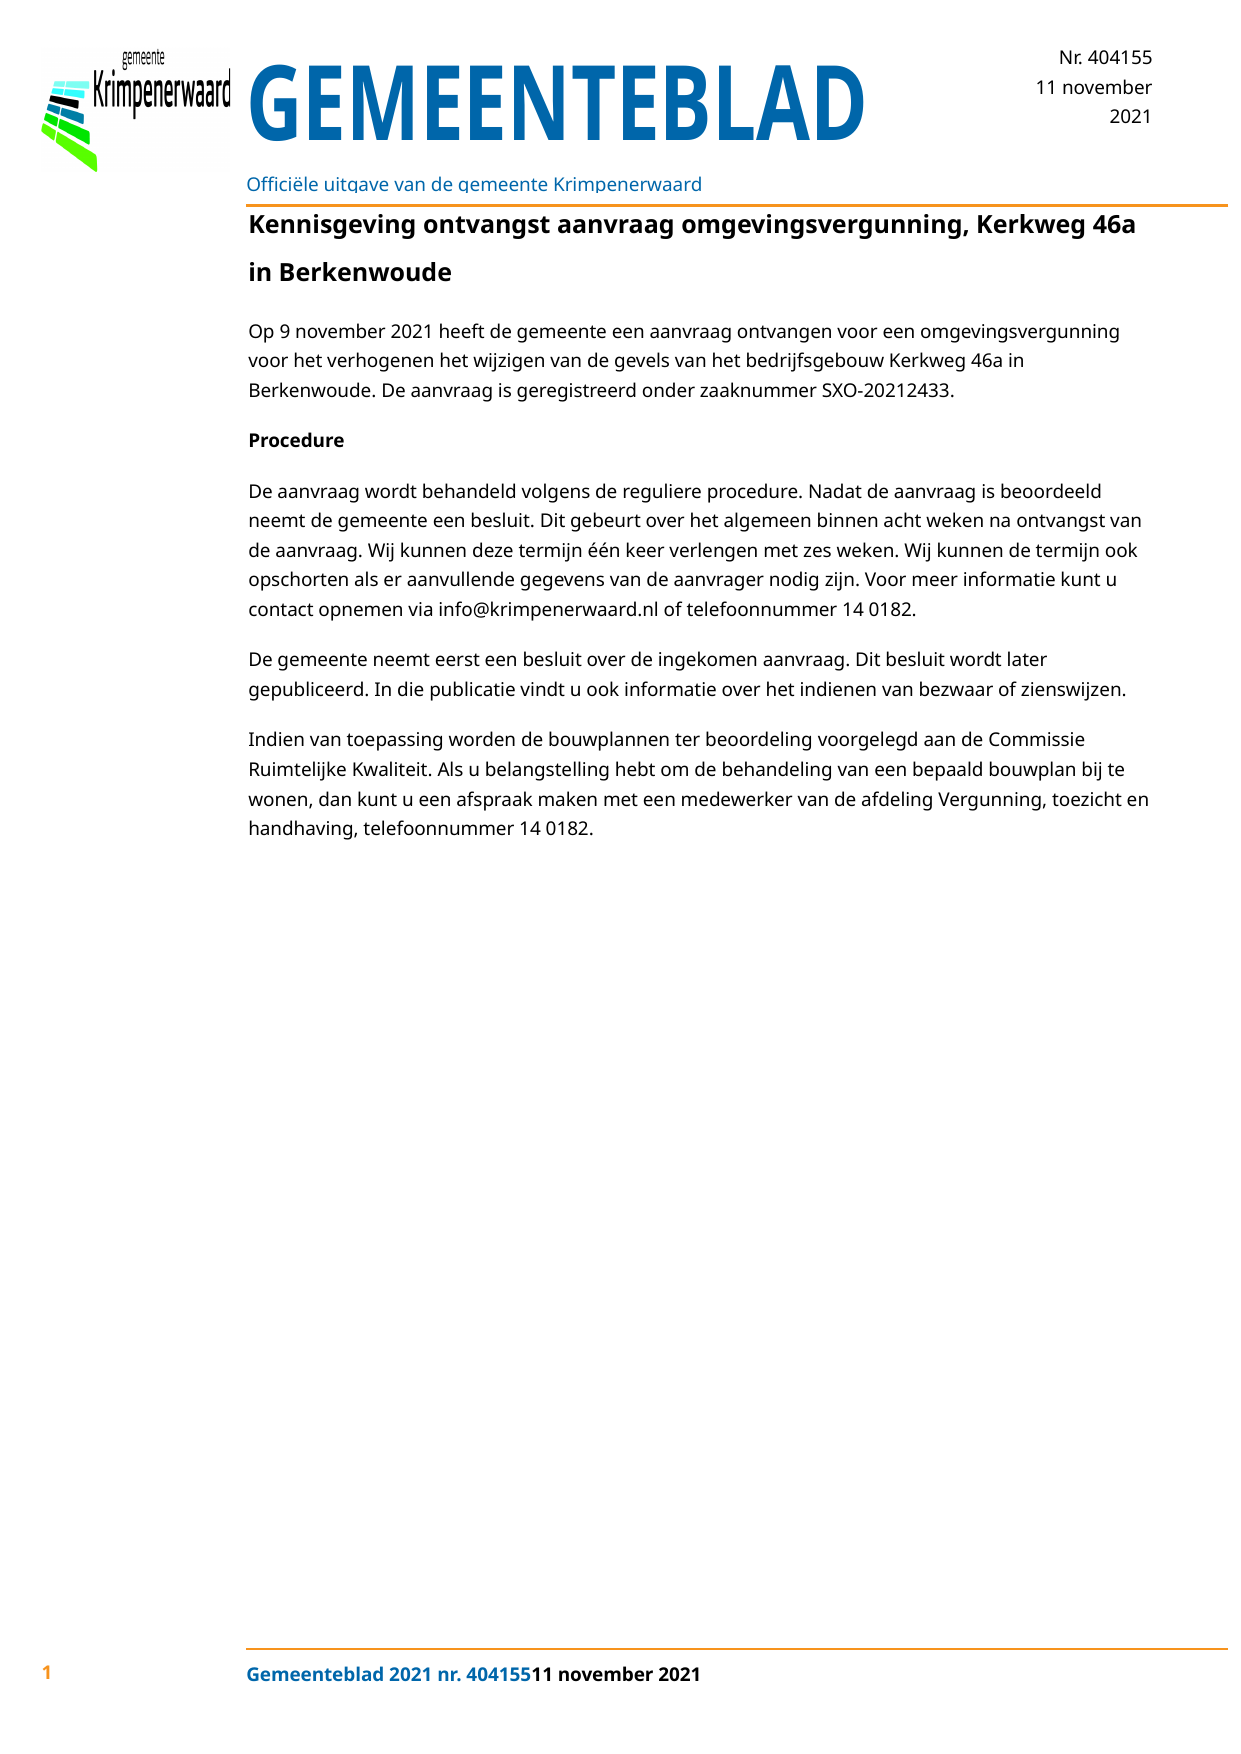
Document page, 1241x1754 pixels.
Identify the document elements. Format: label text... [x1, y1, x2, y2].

text Op 9 november 2021 heeft de gemeente een aanvraag ontvangen voor een omgevingsvergunning voor het verhogenen het wijzigen van de gevels van het bedrijfsgebouw Kerkweg 46a in Berkenwoude. De aanvraag is geregistreerd onder zaaknummer SXO-20212433. [248, 318, 1152, 403]
text Indien van toepassing worden de bouwplannen ter beoordeling voorgelegd aan de Commissie Ruimtelijke Kwaliteit. Als u belangstelling hebt om de behandeling van een bepaald bouwplan bij te wonen, dan kunt u een afspraak maken met een medewerker van de afdeling Vergunning, toezicht en handhaving, telefoonnummer 14 0182. [248, 727, 1152, 841]
text Kennisgeving ontvangst aanvraag omgevingsvergunning, Kerkweg 46a in Berkenwoude [248, 207, 1152, 288]
text De aanvraag wordt behandeld volgens de reguliere procedure. Nadat de aanvraag is beoordeeld neemt de gemeente een besluit. Dit gebeurt over het algemeen binnen acht weken na ontvangst van de aanvraag. Wij kunnen deze termijn één keer verlengen met zes weken. Wij kunnen de termijn ook opschorten als er aanvullende gegevens van de aanvrager nodig zijn. Voor meer informatie kunt u contact opnemen via info@krimpenerwaard.nl of telefoonnummer 14 0182. [248, 478, 1152, 622]
text De gemeente neemt eerst een besluit over de ingekomen aanvraag. Dit besluit wordt later gepubliceerd. In die publicatie vindt u ook informatie over het indienen van bezwaar of zienswijzen. [248, 647, 1152, 702]
picture [41, 47, 231, 172]
text Procedure [248, 427, 1152, 453]
